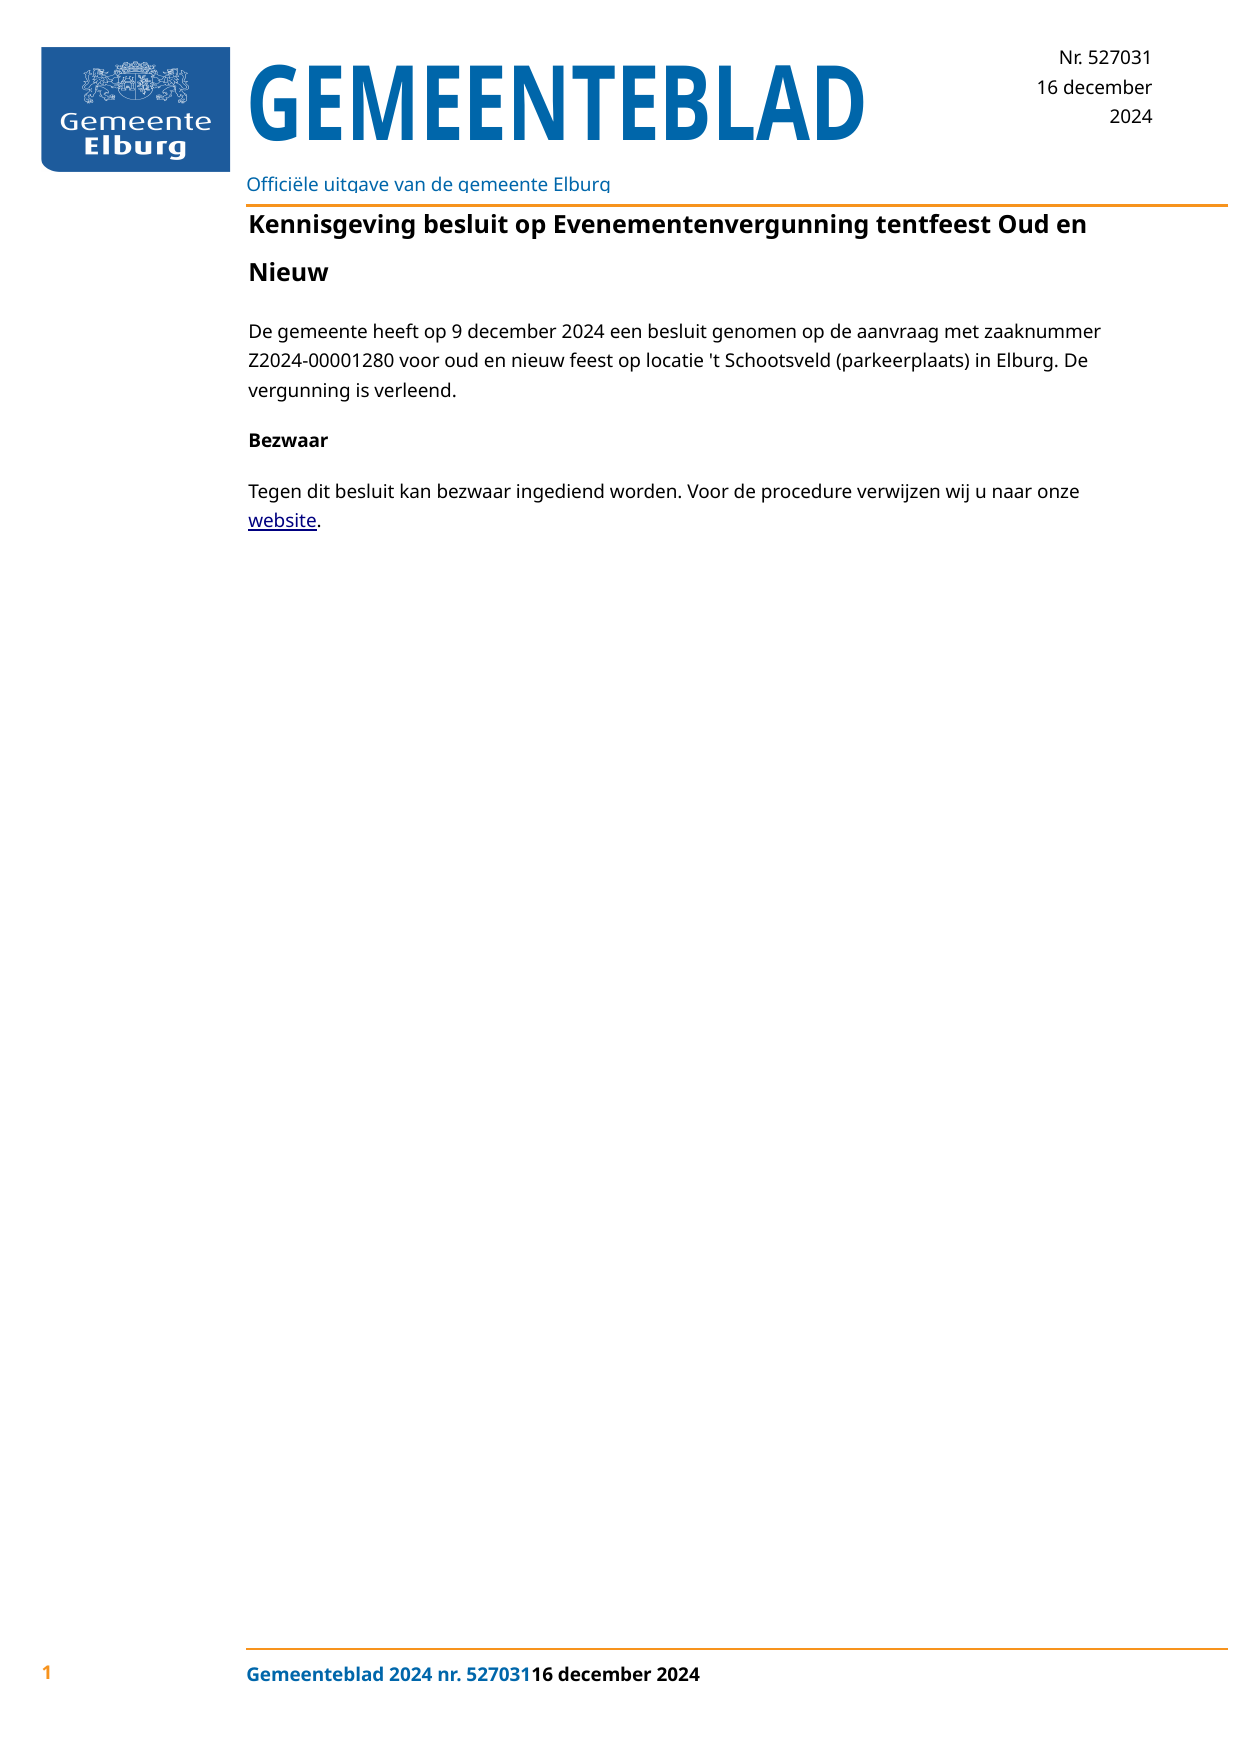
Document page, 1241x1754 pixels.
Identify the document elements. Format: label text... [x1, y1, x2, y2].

text De gemeente heeft op 9 december 2024 een besluit genomen op de aanvraag met zaaknummer Z2024-00001280 voor oud en nieuw feest op locatie 't Schootsveld (parkeerplaats) in Elburg. De vergunning is verleend. [248, 318, 1152, 403]
picture [41, 47, 231, 172]
text Kennisgeving besluit op Evenementenvergunning tentfeest Oud en Nieuw [248, 207, 1152, 288]
text Tegen dit besluit kan bezwaar ingediend worden. Voor de procedure verwijzen wij u naar onze website. [248, 478, 1152, 533]
text Bezwaar [248, 427, 1152, 453]
